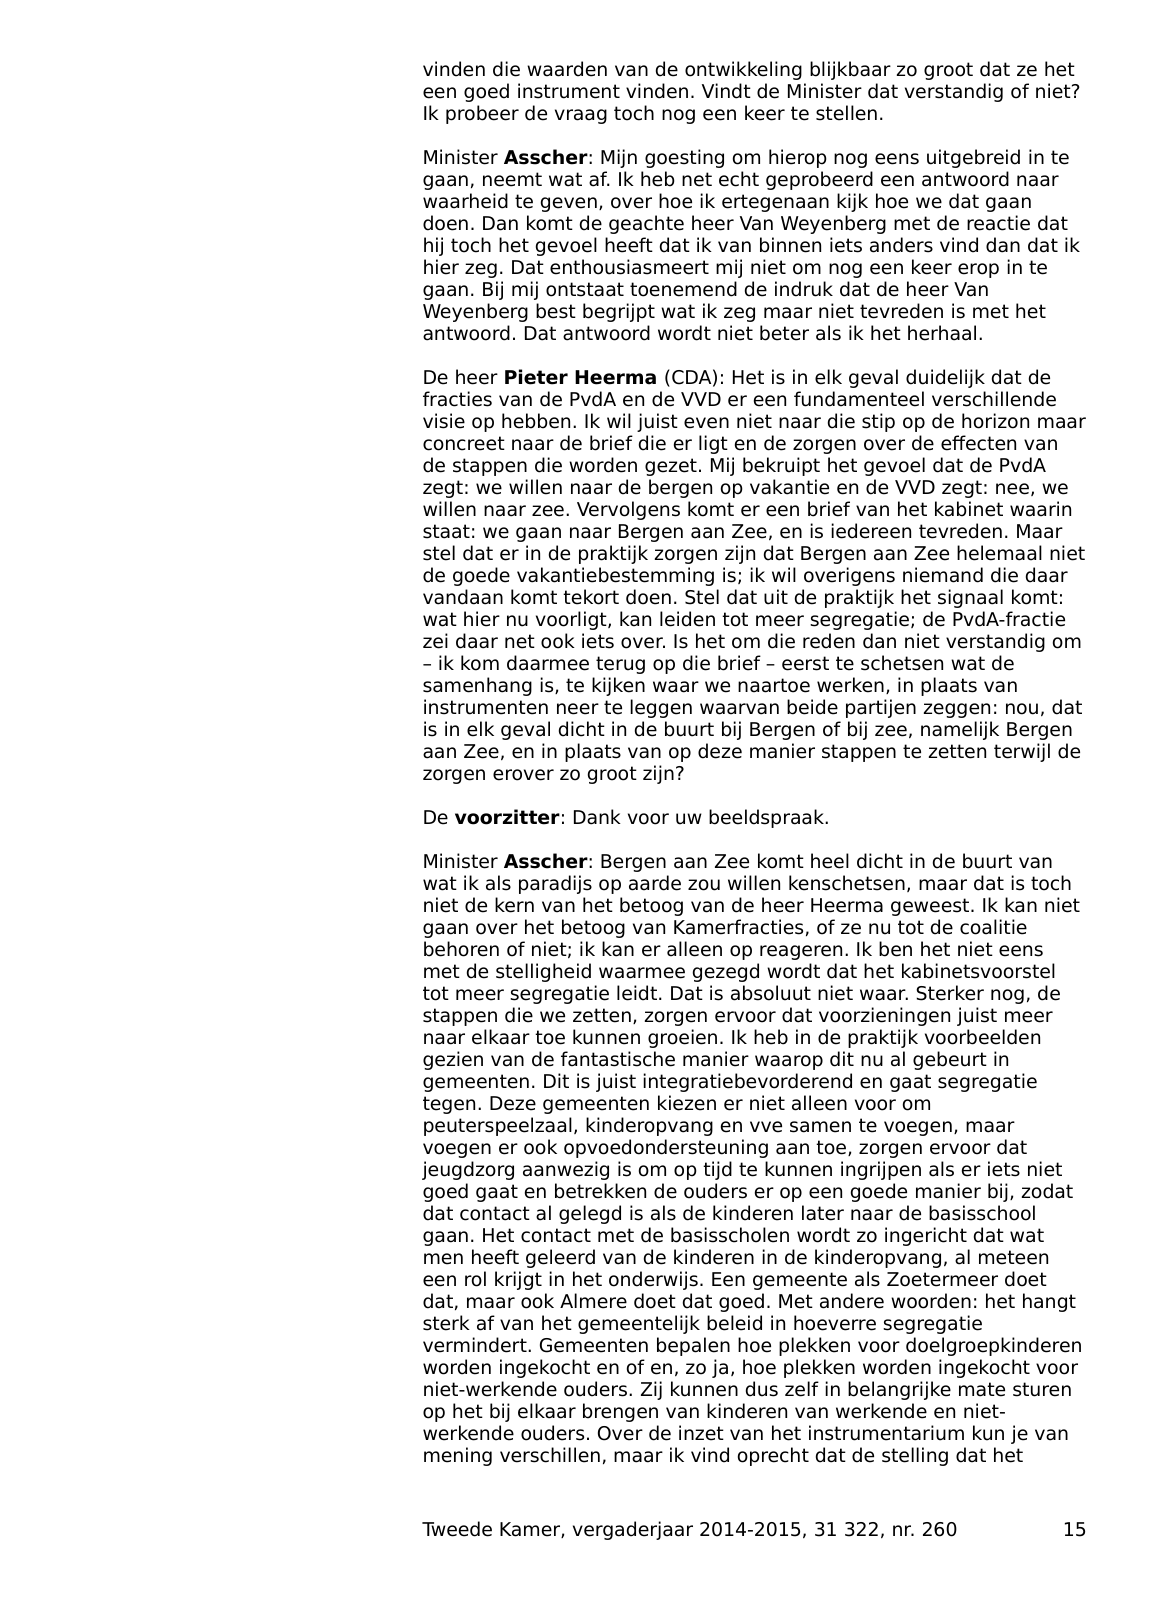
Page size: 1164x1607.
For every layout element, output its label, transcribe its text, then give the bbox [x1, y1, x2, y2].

text vinden die waarden van de ontwikkeling blijkbaar zo groot dat ze het een goed instrument vinden. Vindt de Minister dat verstandig of niet? Ik probeer de vraag toch nog een keer te stellen. [422, 59, 1087, 125]
text Minister Asscher: Mijn goesting om hierop nog eens uitgebreid in te gaan, neemt wat af. Ik heb net echt geprobeerd een antwoord naar waarheid te geven, over hoe ik ertegenaan kijk hoe we dat gaan doen. Dan komt de geachte heer Van Weyenberg met de reactie dat hij toch het gevoel heeft dat ik van binnen iets anders vind dan dat ik hier zeg. Dat enthousiasmeert mij niet om nog een keer erop in te gaan. Bij mij ontstaat toenemend de indruk dat de heer Van Weyenberg best begrijpt wat ik zeg maar niet tevreden is met het antwoord. Dat antwoord wordt niet beter als ik het herhaal. [422, 147, 1087, 345]
text Minister Asscher: Bergen aan Zee komt heel dicht in de buurt van wat ik als paradijs op aarde zou willen kenschetsen, maar dat is toch niet de kern van het betoog van de heer Heerma geweest. Ik kan niet gaan over het betoog van Kamerfracties, of ze nu tot de coalitie behoren of niet; ik kan er alleen op reageren. Ik ben het niet eens met de stelligheid waarmee gezegd wordt dat het kabinetsvoorstel tot meer segregatie leidt. Dat is absoluut niet waar. Sterker nog, de stappen die we zetten, zorgen ervoor dat voorzieningen juist meer naar elkaar toe kunnen groeien. Ik heb in de praktijk voorbeelden gezien van de fantastische manier waarop dit nu al gebeurt in gemeenten. Dit is juist integratiebevorderend en gaat segregatie tegen. Deze gemeenten kiezen er niet alleen voor om peuterspeelzaal, kinderopvang en vve samen te voegen, maar voegen er ook opvoedondersteuning aan toe, zorgen ervoor dat jeugdzorg aanwezig is om op tijd te kunnen ingrijpen als er iets niet goed gaat en betrekken de ouders er op een goede manier bij, zodat dat contact al gelegd is als de kinderen later naar de basisschool gaan. Het contact met de basisscholen wordt zo ingericht dat wat men heeft geleerd van de kinderen in de kinderopvang, al meteen een rol krijgt in het onderwijs. Een gemeente als Zoetermeer doet dat, maar ook Almere doet dat goed. Met andere woorden: het hangt sterk af van het gemeentelijk beleid in hoeverre segregatie vermindert. Gemeenten bepalen hoe plekken voor doelgroepkinderen worden ingekocht en of en, zo ja, hoe plekken worden ingekocht voor niet-werkende ouders. Zij kunnen dus zelf in belangrijke mate sturen op het bij elkaar brengen van kinderen van werkende en niet-werkende ouders. Over de inzet van het instrumentarium kun je van mening verschillen, maar ik vind oprecht dat de stelling dat het [422, 851, 1087, 1467]
text De heer Pieter Heerma (CDA): Het is in elk geval duidelijk dat de fracties van de PvdA en de VVD er een fundamenteel verschillende visie op hebben. Ik wil juist even niet naar die stip op de horizon maar concreet naar de brief die er ligt en de zorgen over de effecten van de stappen die worden gezet. Mij bekruipt het gevoel dat de PvdA zegt: we willen naar de bergen op vakantie en de VVD zegt: nee, we willen naar zee. Vervolgens komt er een brief van het kabinet waarin staat: we gaan naar Bergen aan Zee, en is iedereen tevreden. Maar stel dat er in de praktijk zorgen zijn dat Bergen aan Zee helemaal niet de goede vakantiebestemming is; ik wil overigens niemand die daar vandaan komt tekort doen. Stel dat uit de praktijk het signaal komt: wat hier nu voorligt, kan leiden tot meer segregatie; de PvdA-fractie zei daar net ook iets over. Is het om die reden dan niet verstandig om – ik kom daarmee terug op die brief – eerst te schetsen wat de samenhang is, te kijken waar we naartoe werken, in plaats van instrumenten neer te leggen waarvan beide partijen zeggen: nou, dat is in elk geval dicht in de buurt bij Bergen of bij zee, namelijk Bergen aan Zee, en in plaats van op deze manier stappen te zetten terwijl de zorgen erover zo groot zijn? [422, 367, 1087, 785]
text De voorzitter: Dank voor uw beeldspraak. [422, 807, 1087, 829]
